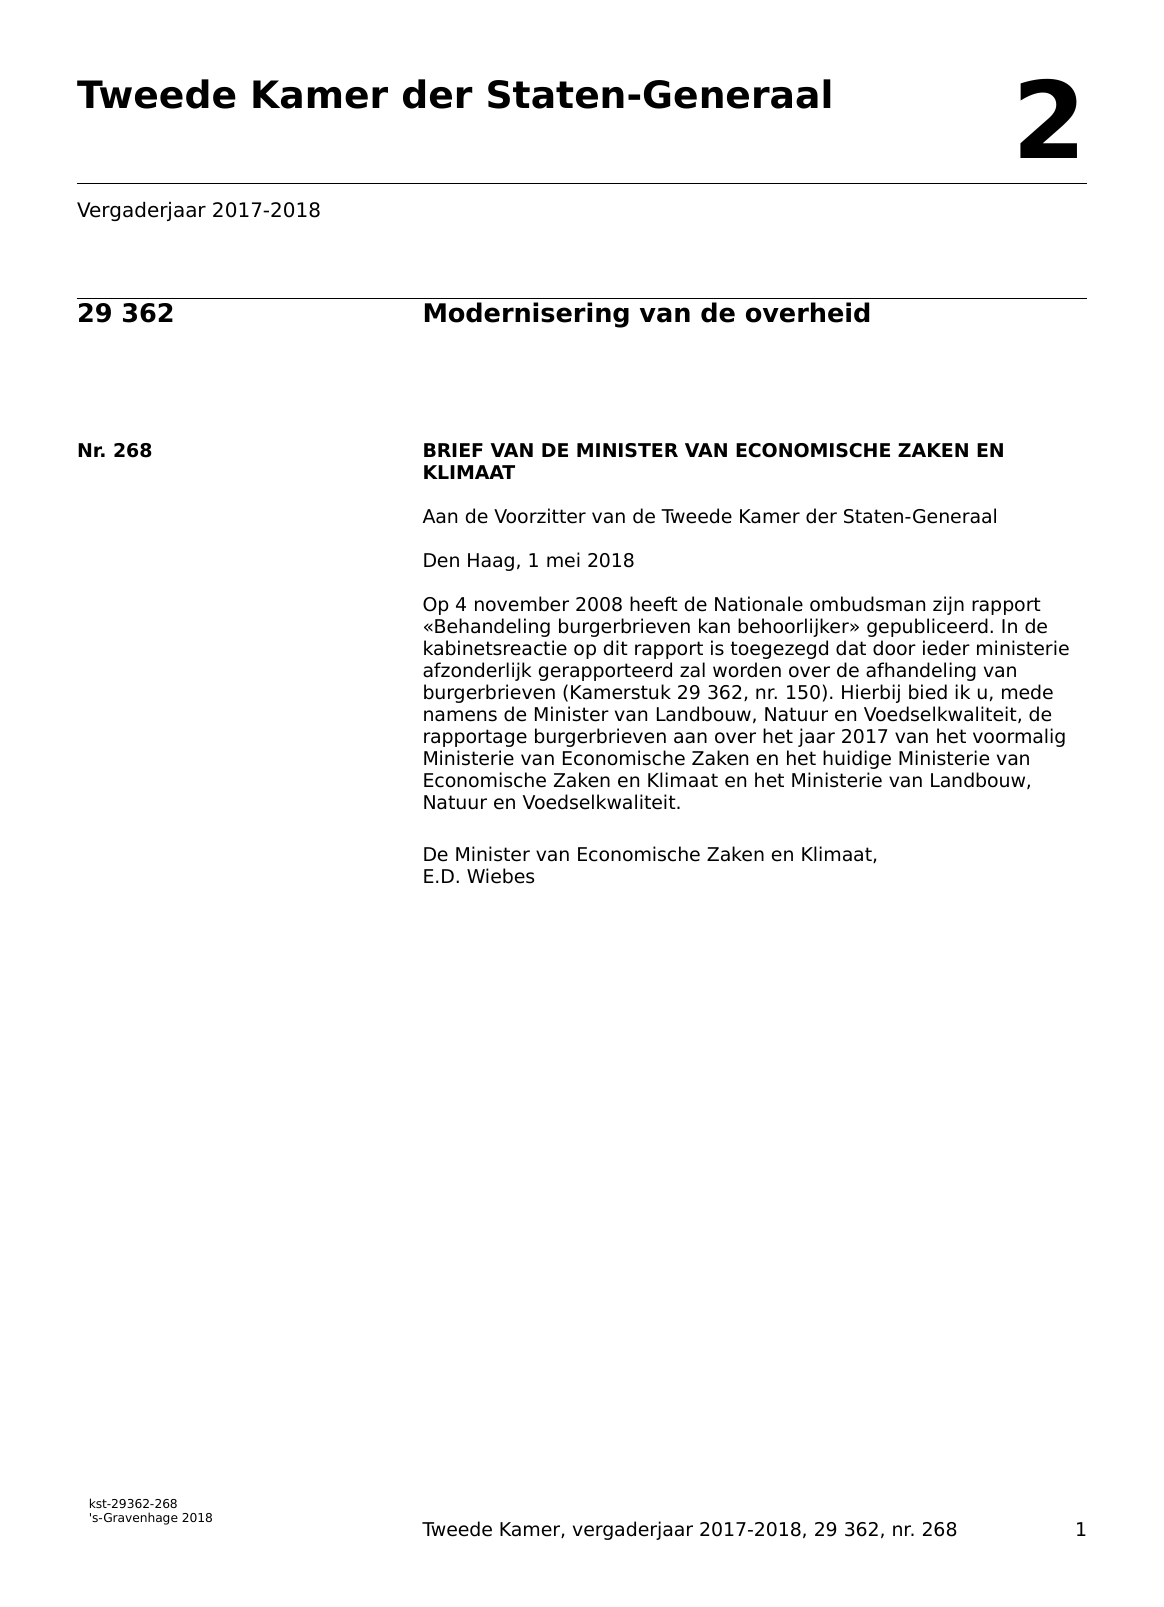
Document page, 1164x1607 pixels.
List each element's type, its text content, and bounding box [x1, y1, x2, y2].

table_header 2 [886, 59, 1087, 183]
text Den Haag, 1 mei 2018 [422, 550, 1087, 572]
subtitle Nr. 268 BRIEF VAN DE MINISTER VAN ECONOMISCHE ZAKEN EN KLIMAAT [77, 440, 1087, 484]
table_cell Vergaderjaar 2017-2018 [77, 184, 1087, 298]
text De Minister van Economische Zaken en Klimaat, E.D. Wiebes [422, 844, 1087, 888]
text Op 4 november 2008 heeft de Nationale ombudsman zijn rapport «Behandeling burgerbrieven kan behoorlijker» gepubliceerd. In de kabinetsreactie op dit rapport is toegezegd dat door ieder ministerie afzonderlijk gerapporteerd zal worden over de afhandeling van burgerbrieven (Kamerstuk 29 362, nr. 150). Hierbij bied ik u, mede namens de Minister van Landbouw, Natuur en Voedselkwaliteit, de rapportage burgerbrieven aan over het jaar 2017 van het voormalig Ministerie van Economische Zaken en het huidige Ministerie van Economische Zaken en Klimaat en het Ministerie van Landbouw, Natuur en Voedselkwaliteit. [422, 594, 1087, 814]
subtitle 29 362 Modernisering van de overheid [77, 299, 1087, 329]
text 's-Gravenhage 2018 [88, 1511, 323, 1525]
text kst-29362-268 [88, 1497, 323, 1511]
text Aan de Voorzitter van de Tweede Kamer der Staten-Generaal [422, 506, 1087, 528]
table_header Tweede Kamer der Staten-Generaal [77, 59, 886, 183]
